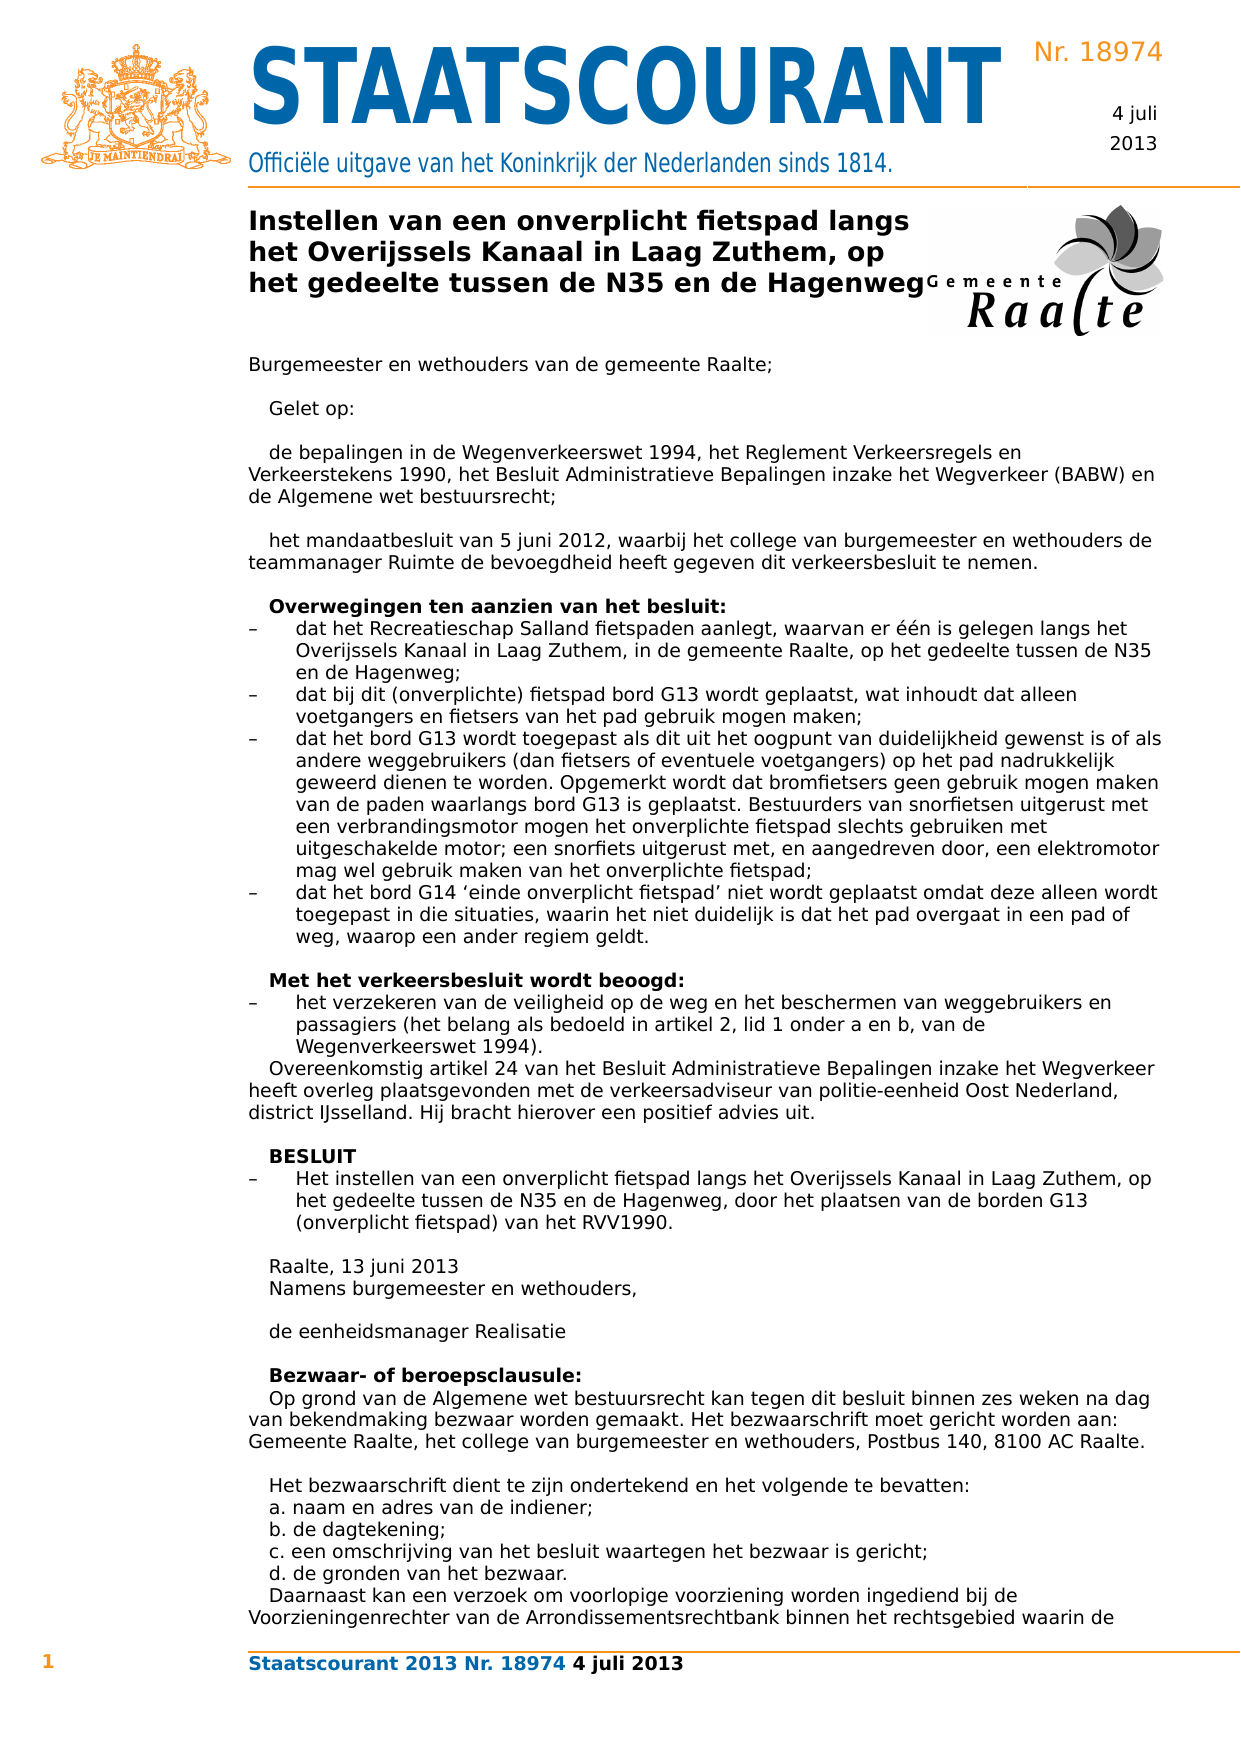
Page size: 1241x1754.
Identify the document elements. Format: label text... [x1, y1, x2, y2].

picture [927, 205, 1164, 336]
list dat het Recreatieschap Salland fietspaden aanlegt, waarvan er één is gelegen langs het Overijssels Kanaal in Laag Zuthem, in de gemeente Raalte, op het gedeelte tussen de N35 en de Hagenweg; [248, 618, 1163, 684]
text Overeenkomstig artikel 24 van het Besluit Administratieve Bepalingen inzake het Wegverkeer heeft overleg plaatsgevonden met de verkeersadviseur van politie-eenheid Oost Nederland, district IJsselland. Hij bracht hierover een positief advies uit. [248, 1058, 1163, 1124]
text Daarnaast kan een verzoek om voorlopige voorziening worden ingediend bij de Voorzieningenrechter van de Arrondissementsrechtbank binnen het rechtsgebied waarin de [248, 1585, 1163, 1629]
list Het instellen van een onverplicht fietspad langs het Overijssels Kanaal in Laag Zuthem, op het gedeelte tussen de N35 en de Hagenweg, door het plaatsen van de borden G13 (onverplicht fietspad) van het RVV1990. [248, 1168, 1163, 1233]
text c. een omschrijving van het besluit waartegen het bezwaar is gericht; [248, 1541, 1163, 1563]
text Bezwaar- of beroepsclausule: [248, 1365, 1163, 1387]
list dat bij dit (onverplichte) fietspad bord G13 wordt geplaatst, wat inhoudt dat alleen voetgangers en fietsers van het pad gebruik mogen maken; [248, 684, 1163, 728]
text de bepalingen in de Wegenverkeerswet 1994, het Reglement Verkeersregels en Verkeerstekens 1990, het Besluit Administratieve Bepalingen inzake het Wegverkeer (BABW) en de Algemene wet bestuursrecht; [248, 442, 1163, 508]
text Burgemeester en wethouders van de gemeente Raalte; [248, 354, 1163, 376]
list dat het bord G14 ‘einde onverplicht fietspad’ niet wordt geplaatst omdat deze alleen wordt toegepast in die situaties, waarin het niet duidelijk is dat het pad overgaat in een pad of weg, waarop een ander regiem geldt. [248, 882, 1163, 948]
picture [41, 44, 231, 169]
text het mandaatbesluit van 5 juni 2012, waarbij het college van burgemeester en wethouders de teammanager Ruimte de bevoegdheid heeft gegeven dit verkeersbesluit te nemen. [248, 530, 1163, 574]
text de eenheidsmanager Realisatie [248, 1321, 1163, 1343]
text Namens burgemeester en wethouders, [248, 1277, 1163, 1299]
text BESLUIT [248, 1146, 1163, 1168]
text Raalte, 13 juni 2013 [248, 1256, 1163, 1277]
list het verzekeren van de veiligheid op de weg en het beschermen van weggebruikers en passagiers (het belang als bedoeld in artikel 2, lid 1 onder a en b, van de Wegenverkeerswet 1994). [248, 992, 1163, 1058]
text Op grond van de Algemene wet bestuursrecht kan tegen dit besluit binnen zes weken na dag van bekendmaking bezwaar worden gemaakt. Het bezwaarschrift moet gericht worden aan: Gemeente Raalte, het college van burgemeester en wethouders, Postbus 140, 8100 AC Raalte. [248, 1387, 1163, 1453]
text Gelet op: [248, 398, 1163, 420]
text Overwegingen ten aanzien van het besluit: [248, 596, 1163, 618]
text b. de dagtekening; [248, 1519, 1163, 1541]
text d. de gronden van het bezwaar. [248, 1563, 1163, 1585]
text a. naam en adres van de indiener; [248, 1497, 1163, 1519]
list dat het bord G13 wordt toegepast als dit uit het oogpunt van duidelijkheid gewenst is of als andere weggebruikers (dan fietsers of eventuele voetgangers) op het pad nadrukkelijk geweerd dienen te worden. Opgemerkt wordt dat bromfietsers geen gebruik mogen maken van de paden waarlangs bord G13 is geplaatst. Bestuurders van snorfietsen uitgerust met een verbrandingsmotor mogen het onverplichte fietspad slechts gebruiken met uitgeschakelde motor; een snorfiets uitgerust met, en aangedreven door, een elektromotor mag wel gebruik maken van het onverplichte fietspad; [248, 728, 1163, 882]
subtitle Instellen van een onverplicht fietspad langs het Overijssels Kanaal in Laag Zuthem, op het gedeelte tussen de N35 en de Hagenweg [248, 206, 927, 299]
text Het bezwaarschrift dient te zijn ondertekend en het volgende te bevatten: [248, 1475, 1163, 1497]
text Met het verkeersbesluit wordt beoogd: [248, 970, 1163, 992]
